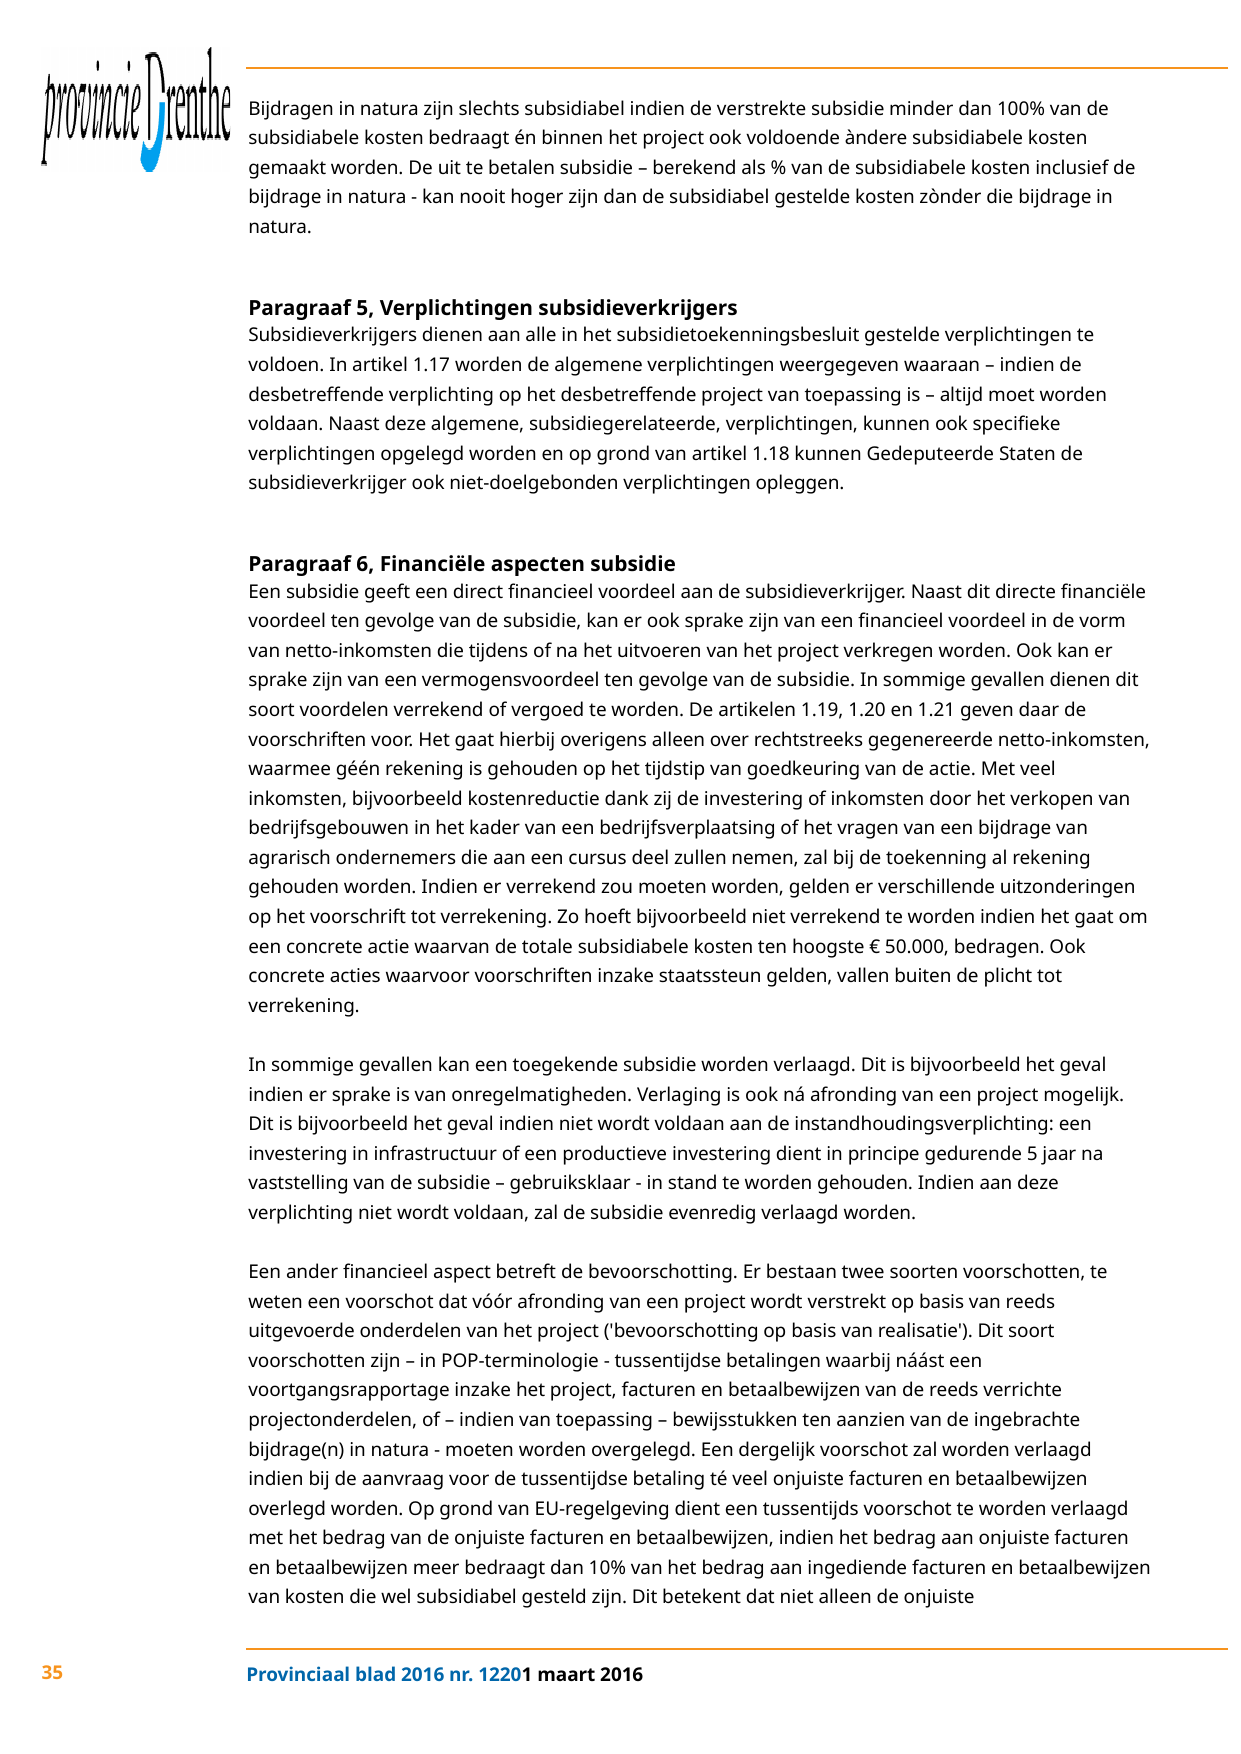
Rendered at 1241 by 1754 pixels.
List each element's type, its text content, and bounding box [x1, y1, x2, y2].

text Een ander financieel aspect betreft de bevoorschotting. Er bestaan twee soorten voorschotten, te weten een voorschot dat vóór afronding van een project wordt verstrekt op basis van reeds uitgevoerde onderdelen van het project ('bevoorschotting op basis van realisatie'). Dit soort voorschotten zijn – in POP-terminologie - tussentijdse betalingen waarbij náást een voortgangsrapportage inzake het project, facturen en betaalbewijzen van de reeds verrichte projectonderdelen, of – indien van toepassing – bewijsstukken ten aanzien van de ingebrachte bijdrage(n) in natura - moeten worden overgelegd. Een dergelijk voorschot zal worden verlaagd indien bij de aanvraag voor de tussentijdse betaling té veel onjuiste facturen en betaalbewijzen overlegd worden. Op grond van EU-regelgeving dient een tussentijds voorschot te worden verlaagd met het bedrag van de onjuiste facturen en betaalbewijzen, indien het bedrag aan onjuiste facturen en betaalbewijzen meer bedraagt dan 10% van het bedrag aan ingediende facturen en betaalbewijzen van kosten die wel subsidiabel gesteld zijn. Dit betekent dat niet alleen de onjuiste [248, 1258, 1152, 1609]
picture [41, 47, 231, 172]
text Subsidieverkrijgers dienen aan alle in het subsidietoekenningsbesluit gestelde verplichtingen te voldoen. In artikel 1.17 worden de algemene verplichtingen weergegeven waaraan – indien de desbetreffende verplichting op het desbetreffende project van toepassing is – altijd moet worden voldaan. Naast deze algemene, subsidiegerelateerde, verplichtingen, kunnen ook specifieke verplichtingen opgelegd worden en op grond van artikel 1.18 kunnen Gedeputeerde Staten de subsidieverkrijger ook niet-doelgebonden verplichtingen opleggen. [248, 322, 1152, 495]
text Een subsidie geeft een direct financieel voordeel aan de subsidieverkrijger. Naast dit directe financiële voordeel ten gevolge van de subsidie, kan er ook sprake zijn van een financieel voordeel in de vorm van netto-inkomsten die tijdens of na het uitvoeren van het project verkregen worden. Ook kan er sprake zijn van een vermogensvoordeel ten gevolge van de subsidie. In sommige gevallen dienen dit soort voordelen verrekend of vergoed te worden. De artikelen 1.19, 1.20 en 1.21 geven daar de voorschriften voor. Het gaat hierbij overigens alleen over rechtstreeks gegenereerde netto-inkomsten, waarmee géén rekening is gehouden op het tijdstip van goedkeuring van de actie. Met veel inkomsten, bijvoorbeeld kostenreductie dank zij de investering of inkomsten door het verkopen van bedrijfsgebouwen in het kader van een bedrijfsverplaatsing of het vragen van een bijdrage van agrarisch ondernemers die aan een cursus deel zullen nemen, zal bij de toekenning al rekening gehouden worden. Indien er verrekend zou moeten worden, gelden er verschillende uitzonderingen op het voorschrift tot verrekening. Zo hoeft bijvoorbeeld niet verrekend te worden indien het gaat om een concrete actie waarvan de totale subsidiabele kosten ten hoogste € 50.000, bedragen. Ook concrete acties waarvoor voorschriften inzake staatssteun gelden, vallen buiten de plicht tot verrekening. [248, 578, 1152, 1018]
text In sommige gevallen kan een toegekende subsidie worden verlaagd. Dit is bijvoorbeeld het geval indien er sprake is van onregelmatigheden. Verlaging is ook ná afronding van een project mogelijk. Dit is bijvoorbeeld het geval indien niet wordt voldaan aan de instandhoudingsverplichting: een investering in infrastructuur of een productieve investering dient in principe gedurende 5 jaar na vaststelling van de subsidie – gebruiksklaar - in stand te worden gehouden. Indien aan deze verplichting niet wordt voldaan, zal de subsidie evenredig verlaagd worden. [248, 1051, 1152, 1225]
text Bijdragen in natura zijn slechts subsidiabel indien de verstrekte subsidie minder dan 100% van de subsidiabele kosten bedraagt én binnen het project ook voldoende àndere subsidiabele kosten gemaakt worden. De uit te betalen subsidie – berekend als % van de subsidiabele kosten inclusief de bijdrage in natura - kan nooit hoger zijn dan de subsidiabel gestelde kosten zònder die bijdrage in natura. [248, 95, 1152, 239]
text Paragraaf 5, Verplichtingen subsidieverkrijgers [248, 293, 1152, 322]
text Paragraaf 6, Financiële aspecten subsidie [248, 549, 1152, 578]
